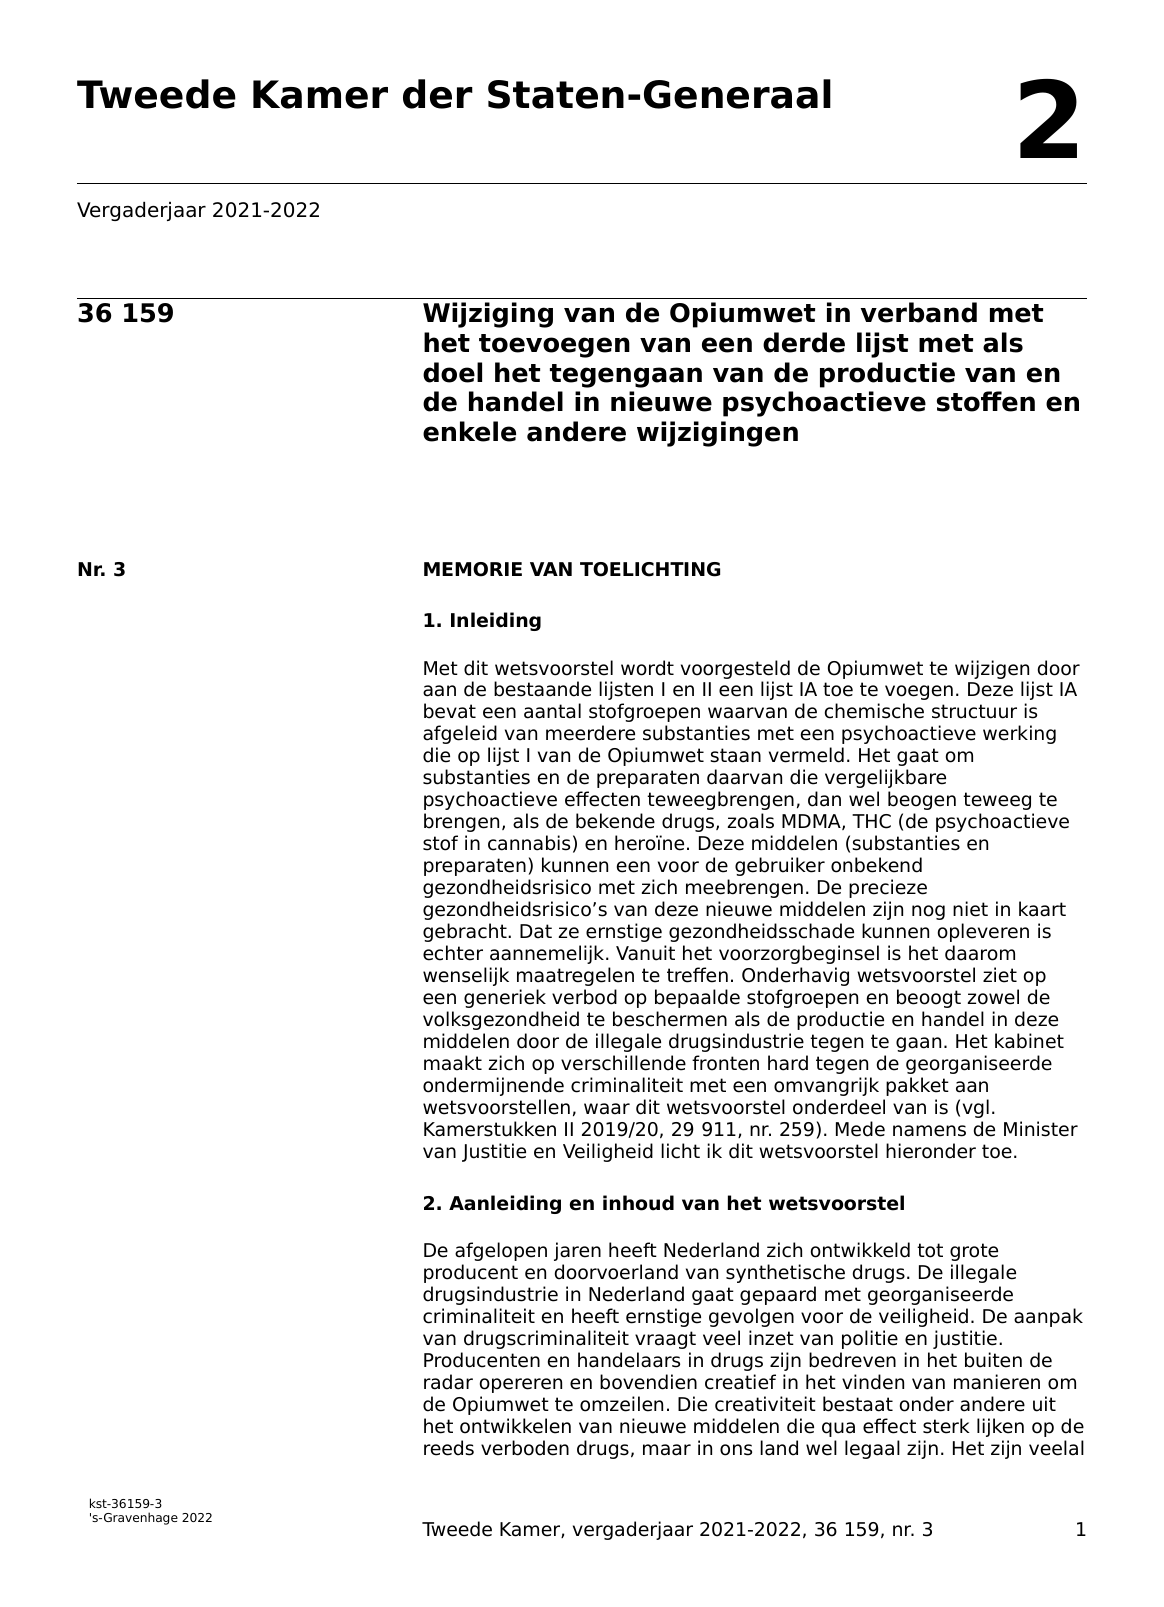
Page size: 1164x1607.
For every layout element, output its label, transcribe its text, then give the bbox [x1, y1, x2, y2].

subtitle 36 159 Wijziging van de Opiumwet in verband met het toevoegen van een derde lijst met als doel het tegengaan van de productie van en de handel in nieuwe psychoactieve stoffen en enkele andere wijzigingen [77, 299, 1087, 447]
table_cell Vergaderjaar 2021-2022 [77, 184, 1087, 298]
text kst-36159-3 [88, 1497, 323, 1511]
table_header Tweede Kamer der Staten-Generaal [77, 59, 886, 183]
subtitle Nr. 3 MEMORIE VAN TOELICHTING [77, 558, 1087, 580]
subtitle 2. Aanleiding en inhoud van het wetsvoorstel [422, 1193, 1087, 1215]
text De afgelopen jaren heeft Nederland zich ontwikkeld tot grote producent en doorvoerland van synthetische drugs. De illegale drugsindustrie in Nederland gaat gepaard met georganiseerde criminaliteit en heeft ernstige gevolgen voor de veiligheid. De aanpak van drugscriminaliteit vraagt veel inzet van politie en justitie. Producenten en handelaars in drugs zijn bedreven in het buiten de radar opereren en bovendien creatief in het vinden van manieren om de Opiumwet te omzeilen. Die creativiteit bestaat onder andere uit het ontwikkelen van nieuwe middelen die qua effect sterk lijken op de reeds verboden drugs, maar in ons land wel legaal zijn. Het zijn veelal [422, 1240, 1087, 1460]
text 's-Gravenhage 2022 [88, 1511, 323, 1525]
text Met dit wetsvoorstel wordt voorgesteld de Opiumwet te wijzigen door aan de bestaande lijsten I en II een lijst IA toe te voegen. Deze lijst IA bevat een aantal stofgroepen waarvan de chemische structuur is afgeleid van meerdere substanties met een psychoactieve werking die op lijst I van de Opiumwet staan vermeld. Het gaat om substanties en de preparaten daarvan die vergelijkbare psychoactieve effecten teweegbrengen, dan wel beogen teweeg te brengen, als de bekende drugs, zoals MDMA, THC (de psychoactieve stof in cannabis) en heroïne. Deze middelen (substanties en preparaten) kunnen een voor de gebruiker onbekend gezondheidsrisico met zich meebrengen. De precieze gezondheidsrisico’s van deze nieuwe middelen zijn nog niet in kaart gebracht. Dat ze ernstige gezondheidsschade kunnen opleveren is echter aannemelijk. Vanuit het voorzorgbeginsel is het daarom wenselijk maatregelen te treffen. Onderhavig wetsvoorstel ziet op een generiek verbod op bepaalde stofgroepen en beoogt zowel de volksgezondheid te beschermen als de productie en handel in deze middelen door de illegale drugsindustrie tegen te gaan. Het kabinet maakt zich op verschillende fronten hard tegen de georganiseerde ondermijnende criminaliteit met een omvangrijk pakket aan wetsvoorstellen, waar dit wetsvoorstel onderdeel van is (vgl. Kamerstukken II 2019/20, 29 911, nr. 259). Mede namens de Minister van Justitie en Veiligheid licht ik dit wetsvoorstel hieronder toe. [422, 657, 1087, 1163]
subtitle 1. Inleiding [422, 610, 1087, 632]
table_header 2 [886, 59, 1087, 183]
